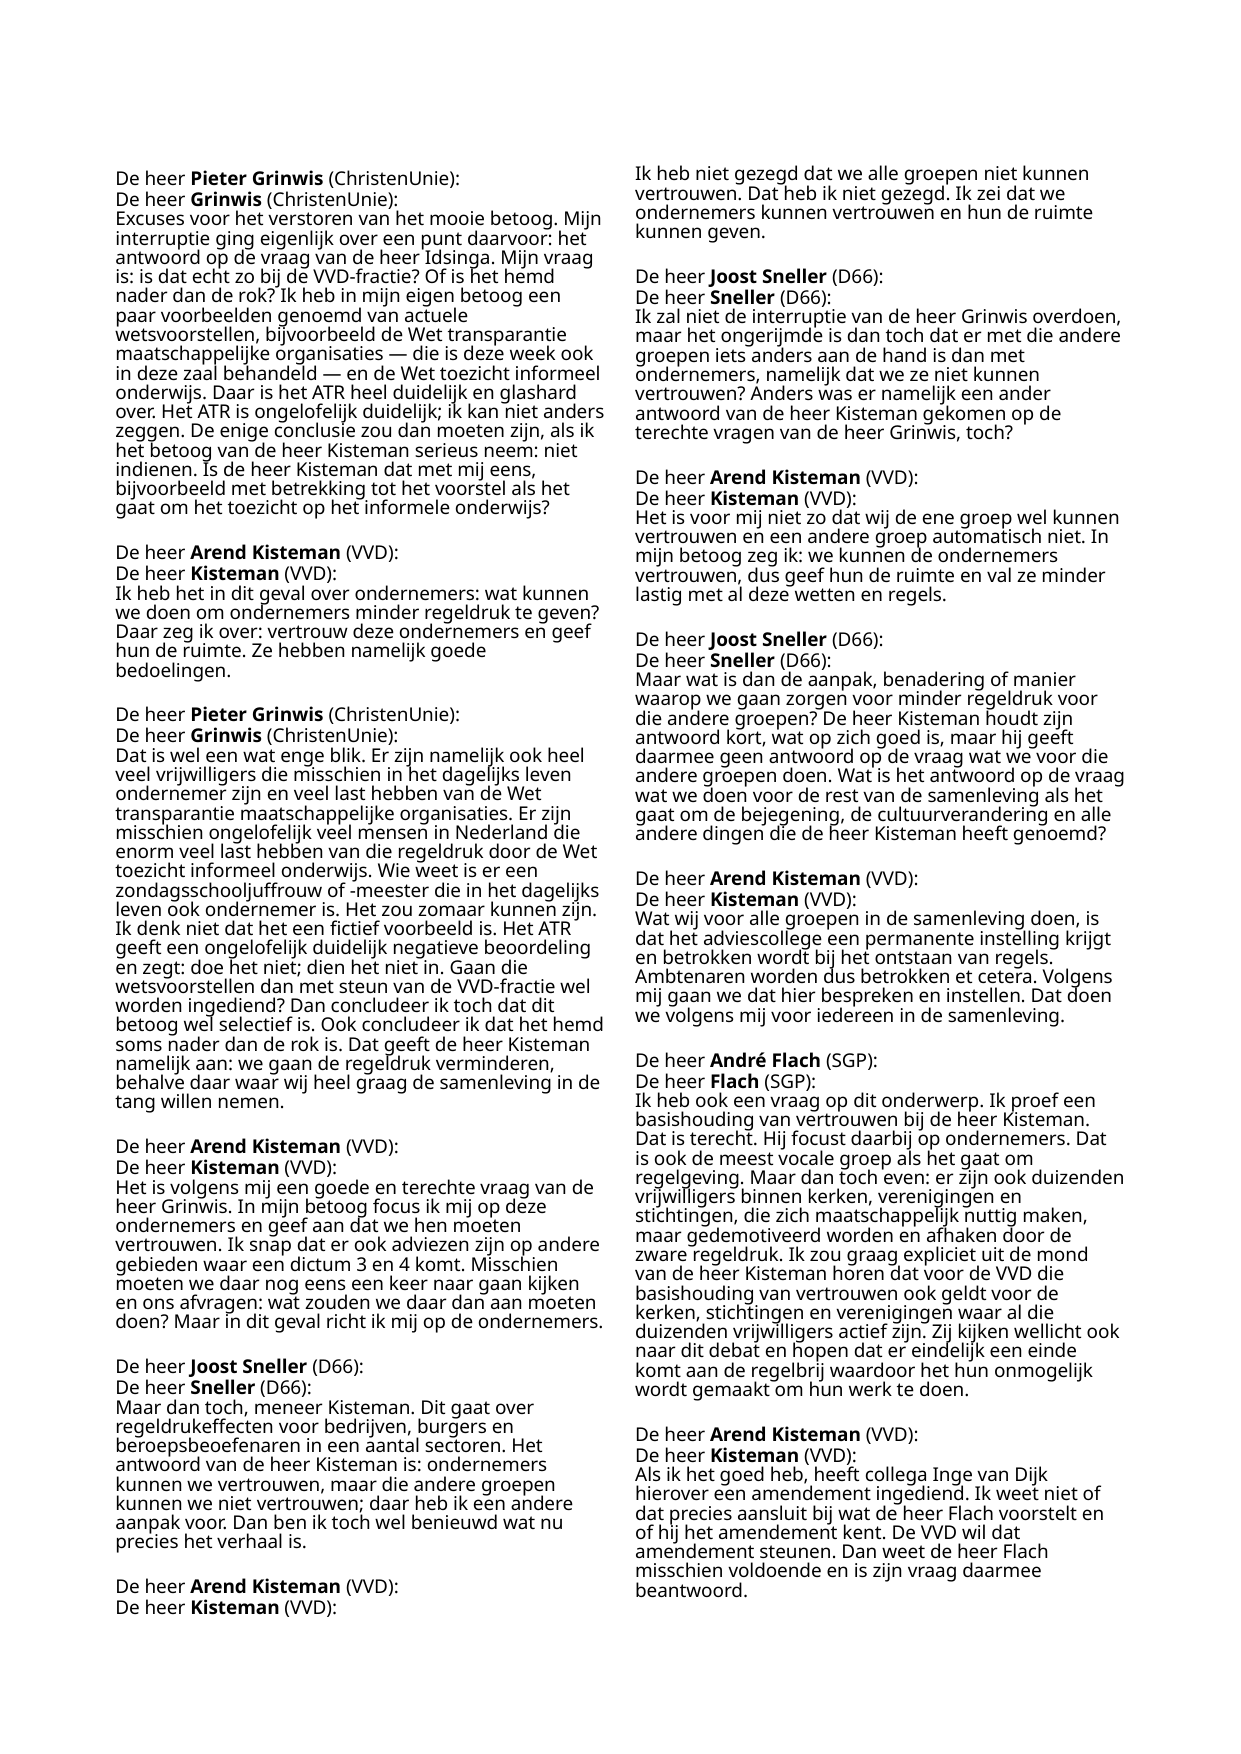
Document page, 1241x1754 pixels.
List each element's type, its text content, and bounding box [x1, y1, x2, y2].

text De heer Joost Sneller (D66): [115, 1354, 605, 1379]
text Als ik het goed heb, heeft collega Inge van Dijk hierover een amendement ingediend. Ik weet niet of dat precies aansluit bij wat de heer Flach voorstelt en of hij het amendement kent. De VVD wil dat amendement steunen. Dan weet de heer Flach misschien voldoende en is zijn vraag daarmee beantwoord. [635, 1466, 1125, 1601]
text Maar wat is dan de aanpak, benadering of manier waarop we gaan zorgen voor minder regeldruk voor die andere groepen? De heer Kisteman houdt zijn antwoord kort, wat op zich goed is, maar hij geeft daarmee geen antwoord op de vraag wat we voor die andere groepen doen. Wat is het antwoord op de vraag wat we doen voor de rest van de samenleving als het gaat om de bejegening, de cultuurverandering en alle andere dingen die de heer Kisteman heeft genoemd? [635, 671, 1125, 844]
text De heer Kisteman (VVD): [115, 565, 605, 584]
text De heer Sneller (D66): [635, 289, 1125, 308]
text Ik heb niet gezegd dat we alle groepen niet kunnen vertrouwen. Dat heb ik niet gezegd. Ik zei dat we ondernemers kunnen vertrouwen en hun de ruimte kunnen geven. [635, 165, 1125, 242]
text Ik heb het in dit geval over ondernemers: wat kunnen we doen om ondernemers minder regeldruk te geven? Daar zeg ik over: vertrouw deze ondernemers en geef hun de ruimte. Ze hebben namelijk goede bedoelingen. [115, 584, 605, 681]
text Ik zal niet de interruptie van de heer Grinwis overdoen, maar het ongerijmde is dan toch dat er met die andere groepen iets anders aan de hand is dan met ondernemers, namelijk dat we ze niet kunnen vertrouwen? Anders was er namelijk een ander antwoord van de heer Kisteman gekomen op de terechte vragen van de heer Grinwis, toch? [635, 308, 1125, 443]
text De heer Sneller (D66): [115, 1379, 605, 1399]
text De heer Kisteman (VVD): [115, 1159, 605, 1179]
text De heer Arend Kisteman (VVD): [635, 865, 1125, 891]
text De heer Arend Kisteman (VVD): [115, 1134, 605, 1159]
text De heer Kisteman (VVD): [115, 1599, 605, 1619]
text Dat is wel een wat enge blik. Er zijn namelijk ook heel veel vrijwilligers die misschien in het dagelijks leven ondernemer zijn en veel last hebben van de Wet transparantie maatschappelijke organisaties. Er zijn misschien ongelofelijk veel mensen in Nederland die enorm veel last hebben van die regeldruk door de Wet toezicht informeel onderwijs. Wie weet is er een zondagsschooljuffrouw of -meester die in het dagelijks leven ook ondernemer is. Het zou zomaar kunnen zijn. Ik denk niet dat het een fictief voorbeeld is. Het ATR geeft een ongelofelijk duidelijk negatieve beoordeling en zegt: doe het niet; dien het niet in. Gaan die wetsvoorstellen dan met steun van de VVD-fractie wel worden ingediend? Dan concludeer ik toch dat dit betoog wel selectief is. Ook concludeer ik dat het hemd soms nader dan de rok is. Dat geeft de heer Kisteman namelijk aan: we gaan de regeldruk verminderen, behalve daar waar wij heel graag de samenleving in de tang willen nemen. [115, 747, 605, 1113]
text Excuses voor het verstoren van het mooie betoog. Mijn interruptie ging eigenlijk over een punt daarvoor: het antwoord op de vraag van de heer Idsinga. Mijn vraag is: is dat echt zo bij de VVD-fractie? Of is het hemd nader dan de rok? Ik heb in mijn eigen betoog een paar voorbeelden genoemd van actuele wetsvoorstellen, bijvoorbeeld de Wet transparantie maatschappelijke organisaties — die is deze week ook in deze zaal behandeld — en de Wet toezicht informeel onderwijs. Daar is het ATR heel duidelijk en glashard over. Het ATR is ongelofelijk duidelijk; ik kan niet anders zeggen. De enige conclusie zou dan moeten zijn, als ik het betoog van de heer Kisteman serieus neem: niet indienen. Is de heer Kisteman dat met mij eens, bijvoorbeeld met betrekking tot het voorstel als het gaat om het toezicht op het informele onderwijs? [115, 210, 605, 519]
text De heer Kisteman (VVD): [635, 490, 1125, 509]
text Maar dan toch, meneer Kisteman. Dit gaat over regeldrukeffecten voor bedrijven, burgers en beroepsbeoefenaren in een aantal sectoren. Het antwoord van de heer Kisteman is: ondernemers kunnen we vertrouwen, maar die andere groepen kunnen we niet vertrouwen; daar heb ik een andere aanpak voor. Dan ben ik toch wel benieuwd wat nu precies het verhaal is. [115, 1399, 605, 1553]
text De heer Flach (SGP): [635, 1073, 1125, 1092]
text De heer Joost Sneller (D66): [635, 626, 1125, 652]
text De heer Kisteman (VVD): [635, 891, 1125, 910]
text De heer Grinwis (ChristenUnie): [115, 191, 605, 210]
text De heer Joost Sneller (D66): [635, 263, 1125, 289]
text De heer Sneller (D66): [635, 652, 1125, 671]
text De heer Arend Kisteman (VVD): [115, 539, 605, 565]
text De heer Pieter Grinwis (ChristenUnie): [115, 165, 605, 191]
text De heer Pieter Grinwis (ChristenUnie): [115, 702, 605, 727]
text De heer Arend Kisteman (VVD): [635, 464, 1125, 490]
text Het is voor mij niet zo dat wij de ene groep wel kunnen vertrouwen en een andere groep automatisch niet. In mijn betoog zeg ik: we kunnen de ondernemers vertrouwen, dus geef hun de ruimte en val ze minder lastig met al deze wetten en regels. [635, 509, 1125, 605]
text Wat wij voor alle groepen in de samenleving doen, is dat het adviescollege een permanente instelling krijgt en betrokken wordt bij het ontstaan van regels. Ambtenaren worden dus betrokken et cetera. Volgens mij gaan we dat hier bespreken en instellen. Dat doen we volgens mij voor iedereen in de samenleving. [635, 910, 1125, 1026]
text Ik heb ook een vraag op dit onderwerp. Ik proef een basishouding van vertrouwen bij de heer Kisteman. Dat is terecht. Hij focust daarbij op ondernemers. Dat is ook de meest vocale groep als het gaat om regelgeving. Maar dan toch even: er zijn ook duizenden vrijwilligers binnen kerken, verenigingen en stichtingen, die zich maatschappelijk nuttig maken, maar gedemotiveerd worden en afhaken door de zware regeldruk. Ik zou graag expliciet uit de mond van de heer Kisteman horen dat voor de VVD die basishouding van vertrouwen ook geldt voor de kerken, stichtingen en verenigingen waar al die duizenden vrijwilligers actief zijn. Zij kijken wellicht ook naar dit debat en hopen dat er eindelijk een einde komt aan de regelbrij waardoor het hun onmogelijk wordt gemaakt om hun werk te doen. [635, 1092, 1125, 1400]
text De heer André Flach (SGP): [635, 1047, 1125, 1073]
text De heer Arend Kisteman (VVD): [115, 1574, 605, 1599]
text De heer Kisteman (VVD): [635, 1447, 1125, 1466]
text De heer Grinwis (ChristenUnie): [115, 727, 605, 747]
text Het is volgens mij een goede en terechte vraag van de heer Grinwis. In mijn betoog focus ik mij op deze ondernemers en geef aan dat we hen moeten vertrouwen. Ik snap dat er ook adviezen zijn op andere gebieden waar een dictum 3 en 4 komt. Misschien moeten we daar nog eens een keer naar gaan kijken en ons afvragen: wat zouden we daar dan aan moeten doen? Maar in dit geval richt ik mij op de ondernemers. [115, 1179, 605, 1333]
text De heer Arend Kisteman (VVD): [635, 1421, 1125, 1447]
